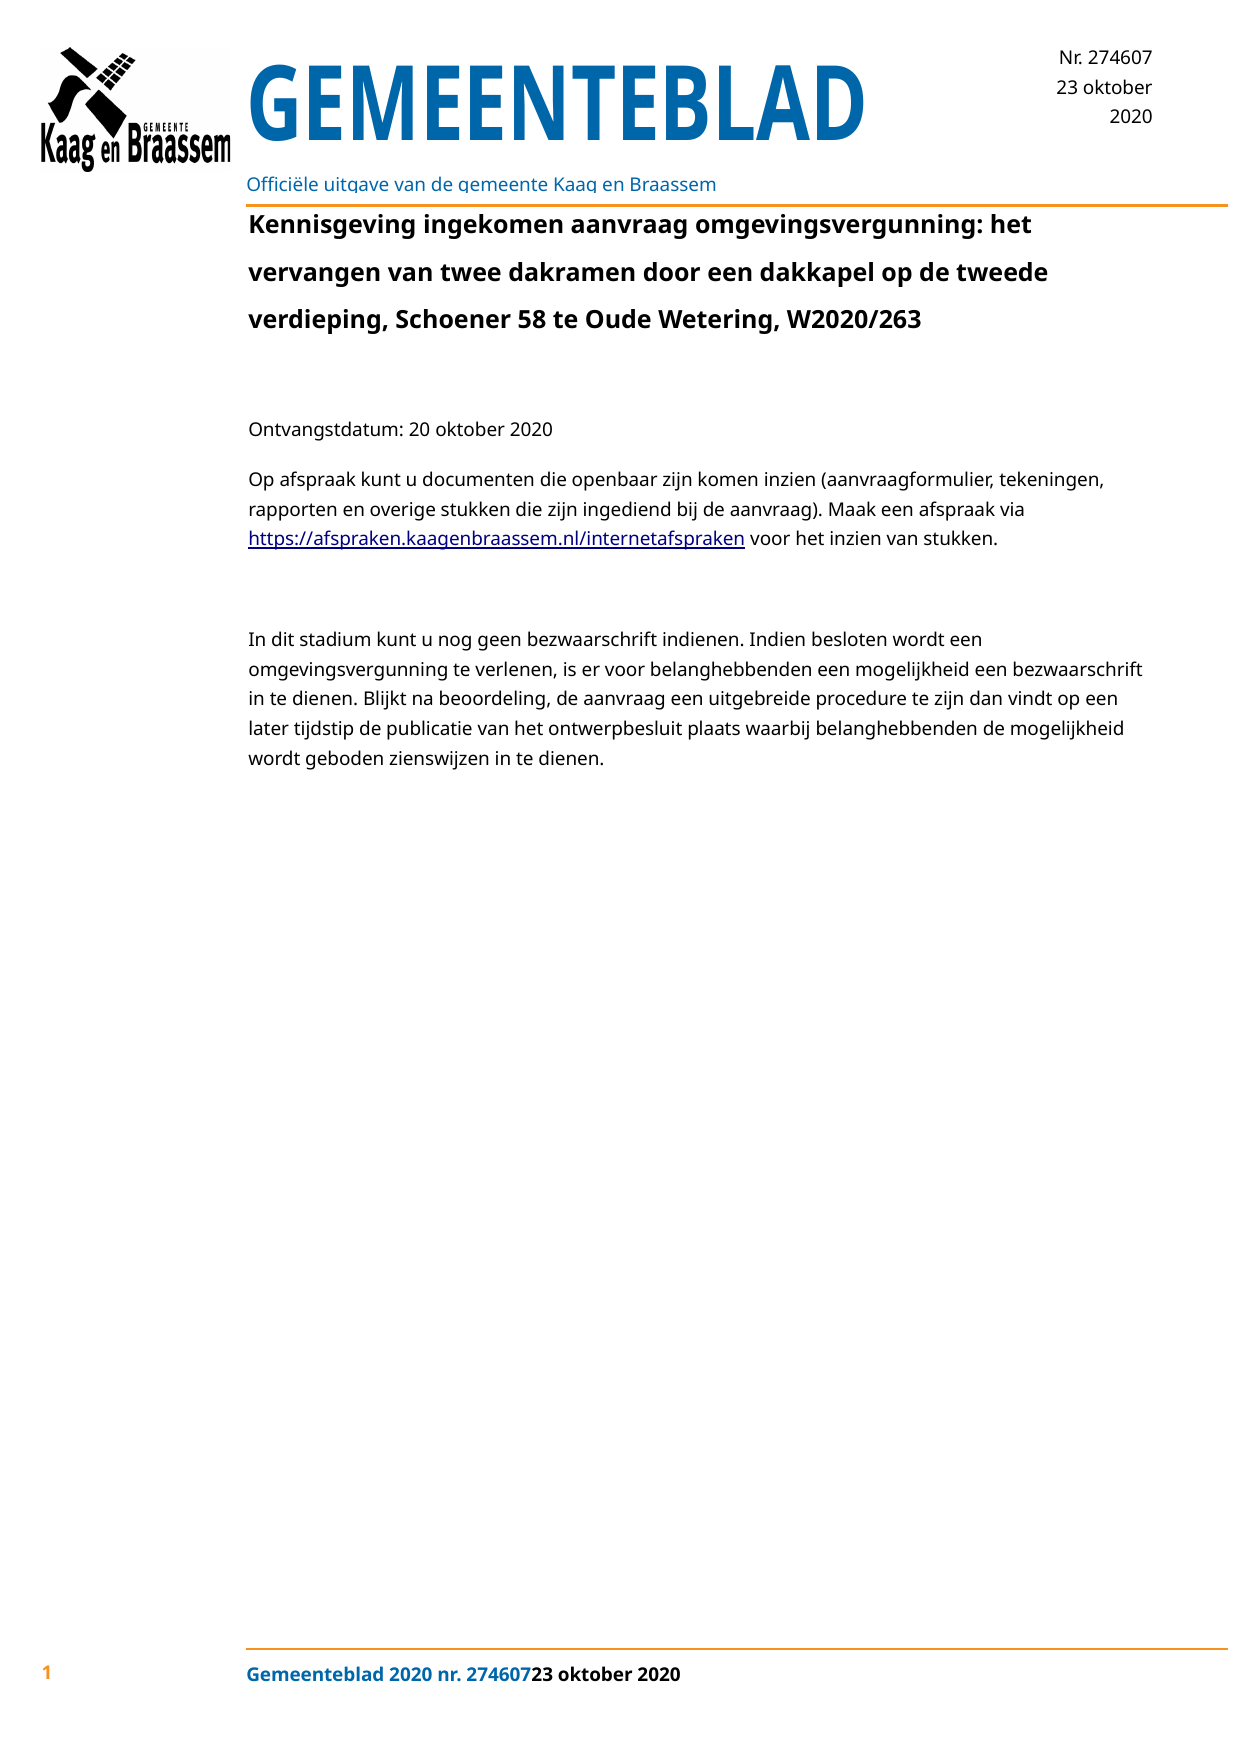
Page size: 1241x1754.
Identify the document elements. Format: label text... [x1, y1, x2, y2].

text Op afspraak kunt u documenten die openbaar zijn komen inzien (aanvraagformulier, tekeningen, rapporten en overige stukken die zijn ingediend bij de aanvraag). Maak een afspraak via https://afspraken.kaagenbraassem.nl/internetafspraken voor het inzien van stukken. [248, 466, 1152, 551]
picture [41, 47, 231, 172]
text Ontvangstdatum: 20 oktober 2020 [248, 416, 1152, 442]
text Kennisgeving ingekomen aanvraag omgevingsvergunning: het vervangen van twee dakramen door een dakkapel op de tweede verdieping, Schoener 58 te Oude Wetering, W2020/263 [248, 207, 1152, 336]
text In dit stadium kunt u nog geen bezwaarschrift indienen. Indien besloten wordt een omgevingsvergunning te verlenen, is er voor belanghebbenden een mogelijkheid een bezwaarschrift in te dienen. Blijkt na beoordeling, de aanvraag een uitgebreide procedure te zijn dan vindt op een later tijdstip de publicatie van het ontwerpbesluit plaats waarbij belanghebbenden de mogelijkheid wordt geboden zienswijzen in te dienen. [248, 626, 1152, 770]
